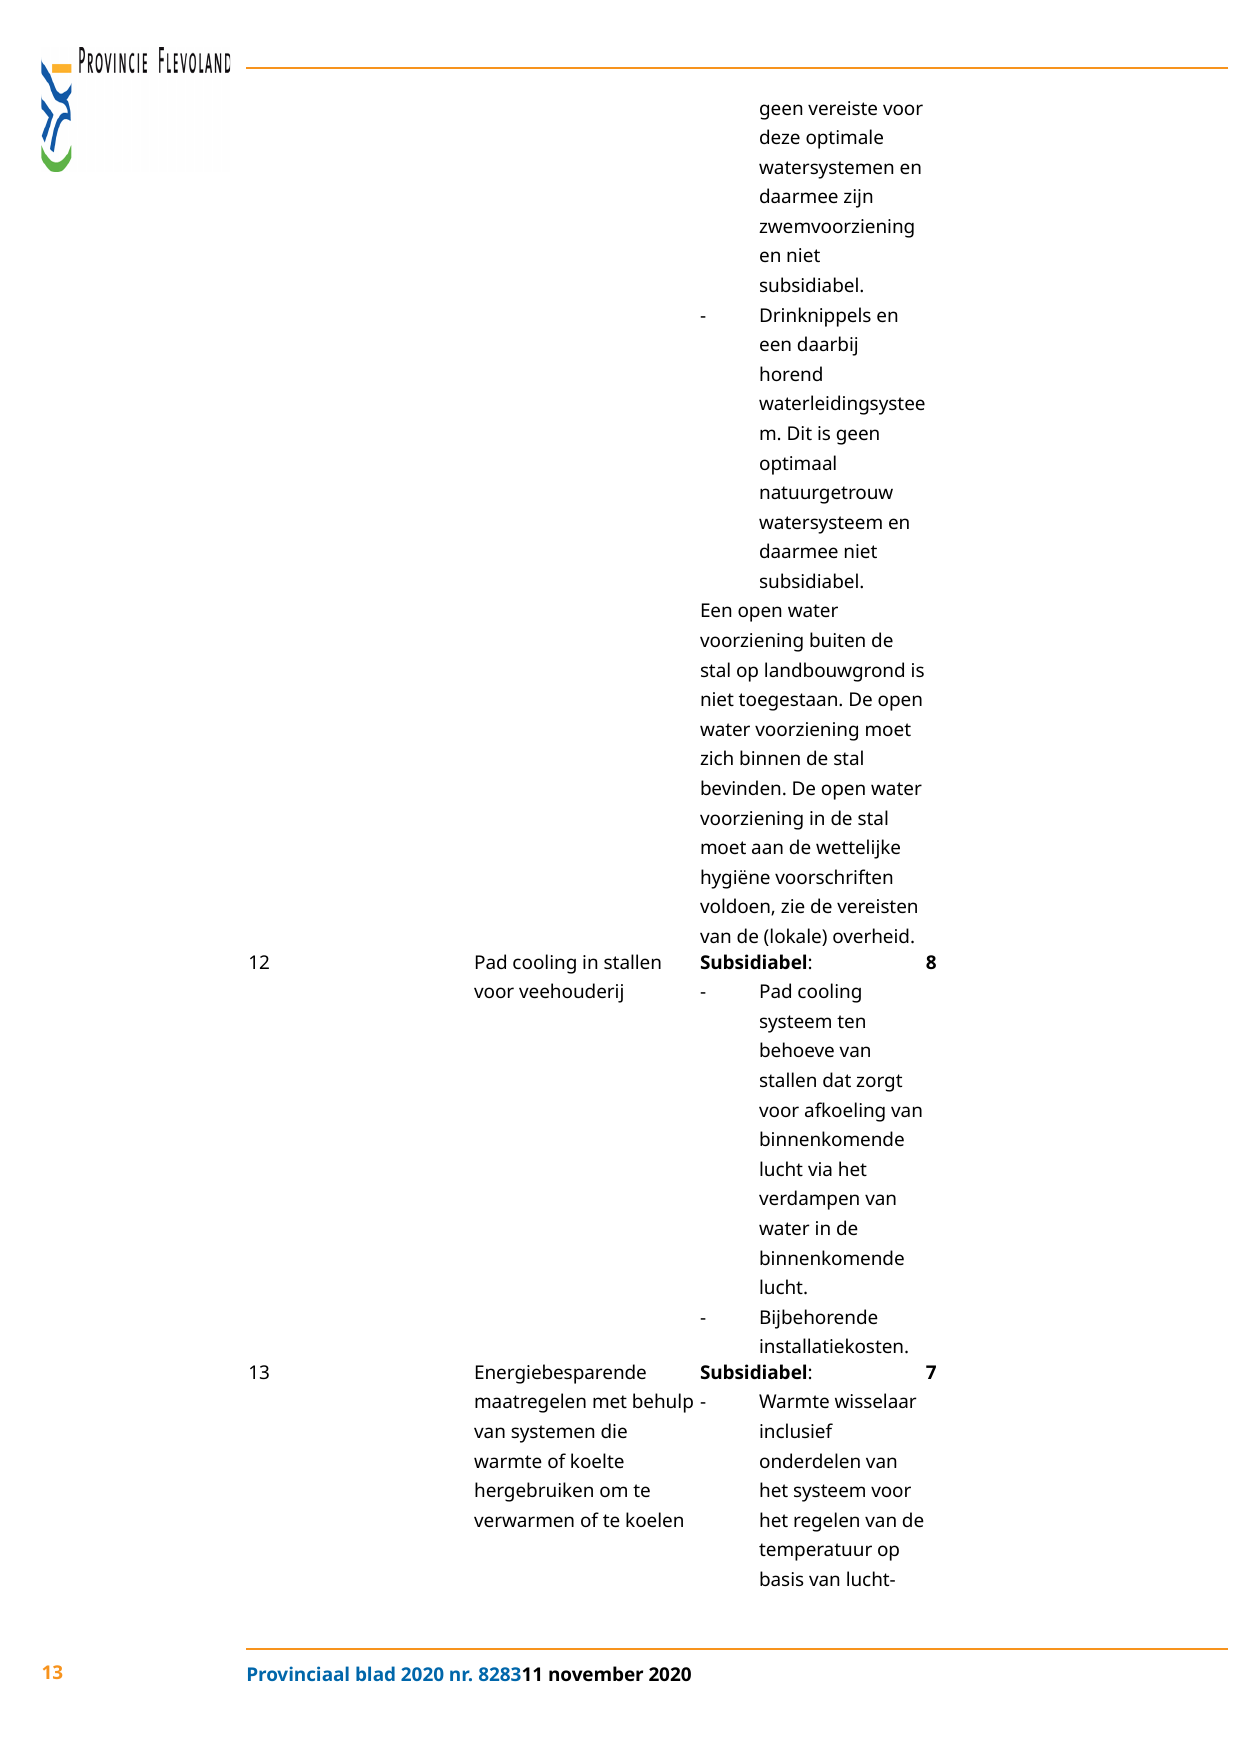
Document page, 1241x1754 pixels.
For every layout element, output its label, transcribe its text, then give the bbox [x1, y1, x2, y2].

table_cell 8 [926, 949, 1152, 1359]
table_cell geen vereiste voor deze optimale watersystemen en daarmee zijn zwemvoorzieningen niet subsidiabel. Drinknippels en een daarbij horend waterleidingsysteem. Dit is geen optimaal natuurgetrouw watersysteem en daarmee niet subsidiabel. Een open water voorziening buiten de stal op landbouwgrond is niet toegestaan. De open water voorziening moet zich binnen de stal bevinden. De open water voorziening in de stal moet aan de wettelijke hygiëne voorschriften voldoen, zie de vereisten van de (lokale) overheid. [700, 95, 926, 949]
table_cell Pad cooling in stallen voor veehouderij [474, 949, 700, 1359]
table_cell 13 [248, 1359, 474, 1592]
table_cell 12 [248, 949, 474, 1359]
table_cell [926, 95, 1152, 949]
table_cell Subsidiabel: Pad cooling systeem ten behoeve van stallen dat zorgt voor afkoeling van binnenkomende lucht via het verdampen van water in de binnenkomende lucht. Bijbehorende installatiekosten. [700, 949, 926, 1359]
table_cell 7 [926, 1359, 1152, 1592]
table_cell Subsidiabel: Warmte wisselaar inclusief onderdelen van het systeem voor het regelen van de temperatuur op basis van lucht- [700, 1359, 926, 1592]
table_cell Energiebesparende maatregelen met behulp van systemen die warmte of koelte hergebruiken om te verwarmen of te koelen [474, 1359, 700, 1592]
table_cell [474, 95, 700, 949]
table_cell [248, 95, 474, 949]
picture [41, 47, 231, 172]
